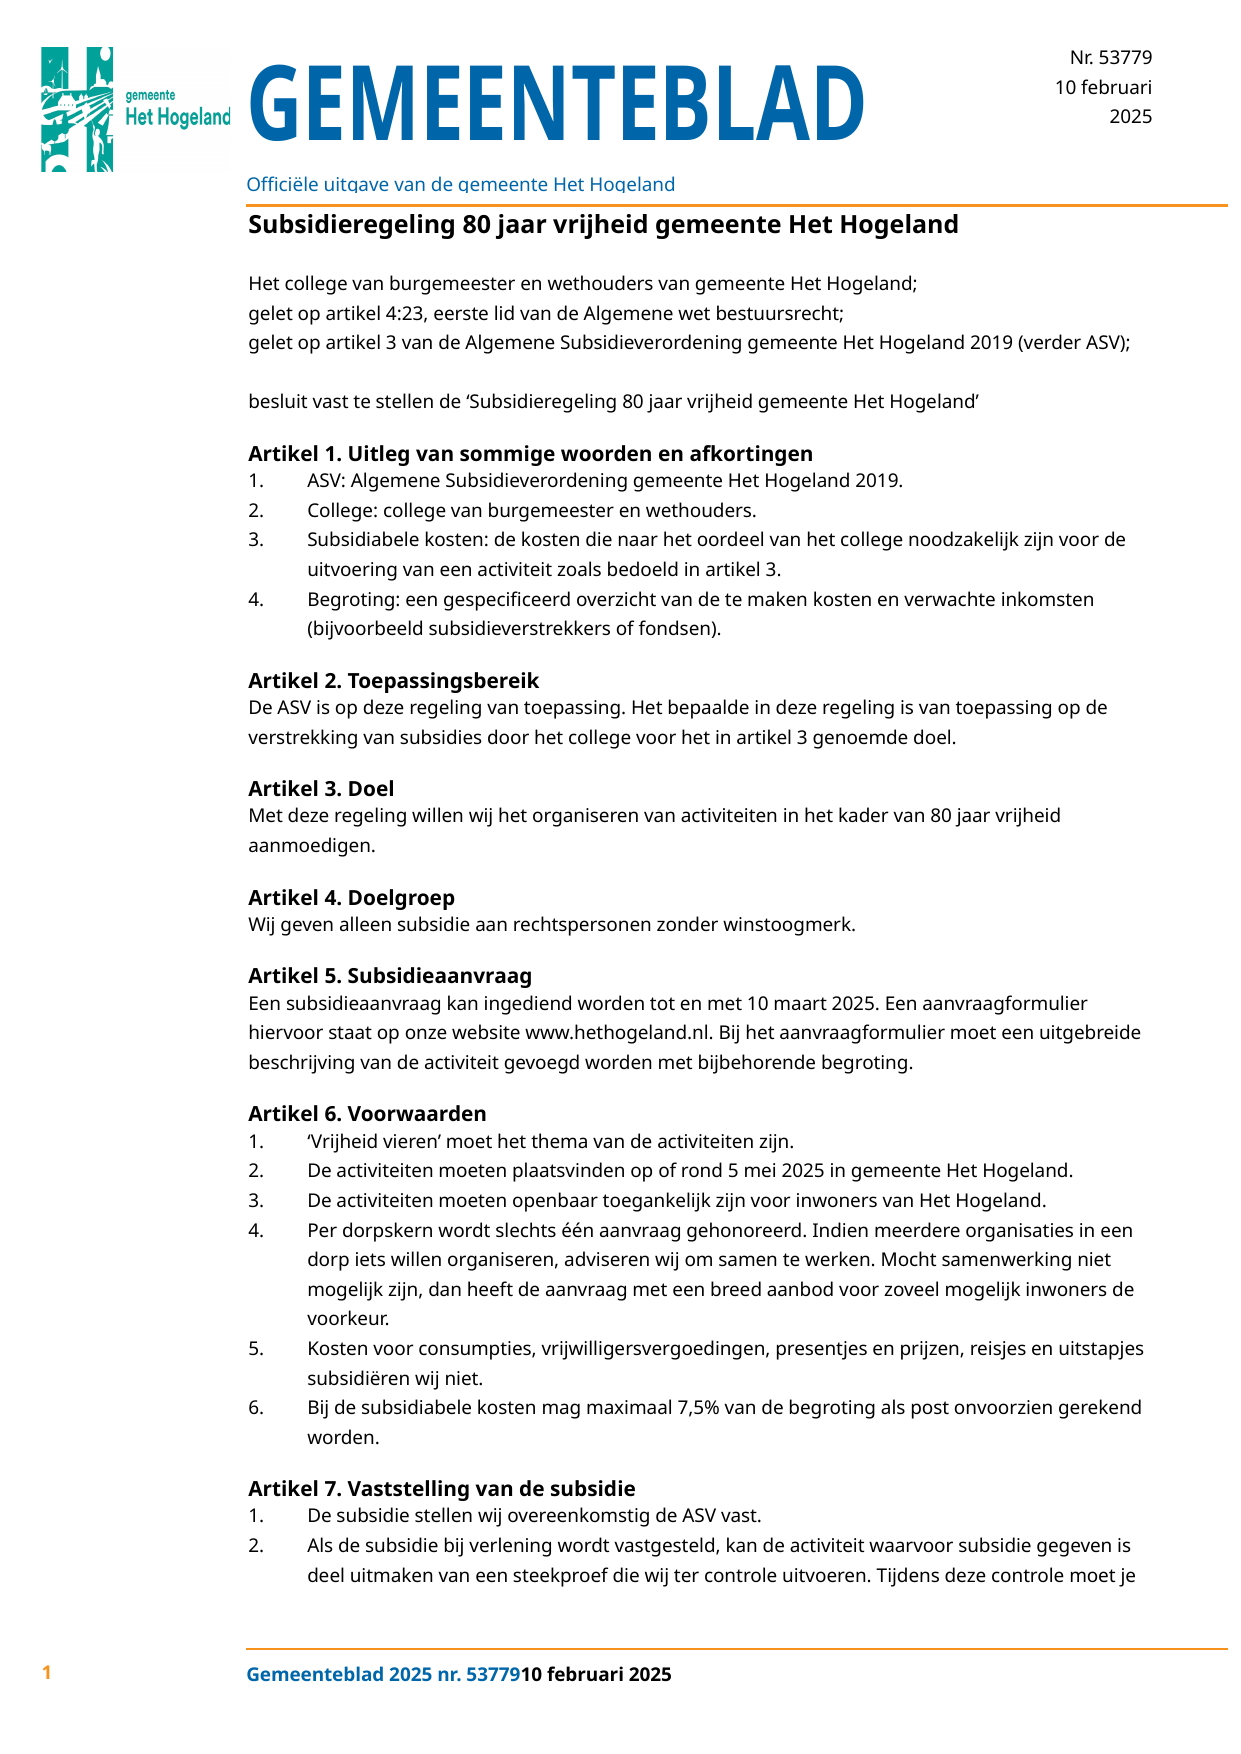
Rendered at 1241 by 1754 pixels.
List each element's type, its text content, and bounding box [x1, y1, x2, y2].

text Wij geven alleen subsidie aan rechtspersonen zonder winstoogmerk. [248, 911, 1152, 937]
list De subsidie stellen wij overeenkomstig de ASV vast. [248, 1503, 1152, 1528]
text De ASV is op deze regeling van toepassing. Het bepaalde in deze regeling is van toepassing op de verstrekking van subsidies door het college voor het in artikel 3 genoemde doel. [248, 694, 1152, 749]
list Als de subsidie bij verlening wordt vastgesteld, kan de activiteit waarvoor subsidie gegeven is deel uitmaken van een steekproef die wij ter controle uitvoeren. Tijdens deze controle moet je [248, 1532, 1152, 1588]
list ‘Vrijheid vieren’ moet het thema van de activiteiten zijn. [248, 1128, 1152, 1154]
text besluit vast te stellen de ‘Subsidieregeling 80 jaar vrijheid gemeente Het Hogeland’ [248, 389, 1152, 414]
text Subsidieregeling 80 jaar vrijheid gemeente Het Hogeland [248, 207, 1152, 241]
list De activiteiten moeten openbaar toegankelijk zijn voor inwoners van Het Hogeland. [248, 1187, 1152, 1213]
text Met deze regeling willen wij het organiseren van activiteiten in het kader van 80 jaar vrijheid aanmoedigen. [248, 803, 1152, 858]
list ASV: Algemene Subsidieverordening gemeente Het Hogeland 2019. [248, 467, 1152, 493]
text gelet op artikel 3 van de Algemene Subsidieverordening gemeente Het Hogeland 2019 (verder ASV); [248, 329, 1152, 355]
text Artikel 3. Doel [248, 774, 1152, 803]
text Artikel 7. Vaststelling van de subsidie [248, 1474, 1152, 1503]
text gelet op artikel 4:23, eerste lid van de Algemene wet bestuursrecht; [248, 300, 1152, 326]
list College: college van burgemeester en wethouders. [248, 497, 1152, 523]
list Bij de subsidiabele kosten mag maximaal 7,5% van de begroting als post onvoorzien gerekend worden. [248, 1394, 1152, 1449]
list Subsidiabele kosten: de kosten die naar het oordeel van het college noodzakelijk zijn voor de uitvoering van een activiteit zoals bedoeld in artikel 3. [248, 527, 1152, 582]
text Artikel 6. Voorwaarden [248, 1099, 1152, 1128]
list Per dorpskern wordt slechts één aanvraag gehonoreerd. Indien meerdere organisaties in een dorp iets willen organiseren, adviseren wij om samen te werken. Mocht samenwerking niet mogelijk zijn, dan heeft de aanvraag met een breed aanbod voor zoveel mogelijk inwoners de voorkeur. [248, 1217, 1152, 1331]
picture [41, 47, 231, 172]
text Artikel 1. Uitleg van sommige woorden en afkortingen [248, 439, 1152, 467]
text Een subsidieaanvraag kan ingediend worden tot en met 10 maart 2025. Een aanvraagformulier hiervoor staat op onze website www.hethogeland.nl. Bij het aanvraagformulier moet een uitgebreide beschrijving van de activiteit gevoegd worden met bijbehorende begroting. [248, 990, 1152, 1075]
list Kosten voor consumpties, vrijwilligersvergoedingen, presentjes en prijzen, reisjes en uitstapjes subsidiëren wij niet. [248, 1335, 1152, 1390]
list De activiteiten moeten plaatsvinden op of rond 5 mei 2025 in gemeente Het Hogeland. [248, 1158, 1152, 1183]
text Artikel 5. Subsidieaanvraag [248, 962, 1152, 990]
text Artikel 2. Toepassingsbereik [248, 666, 1152, 694]
list Begroting: een gespecificeerd overzicht van de te maken kosten en verwachte inkomsten (bijvoorbeeld subsidieverstrekkers of fondsen). [248, 586, 1152, 641]
text Artikel 4. Doelgroep [248, 883, 1152, 911]
text Het college van burgemeester en wethouders van gemeente Het Hogeland; [248, 270, 1152, 296]
